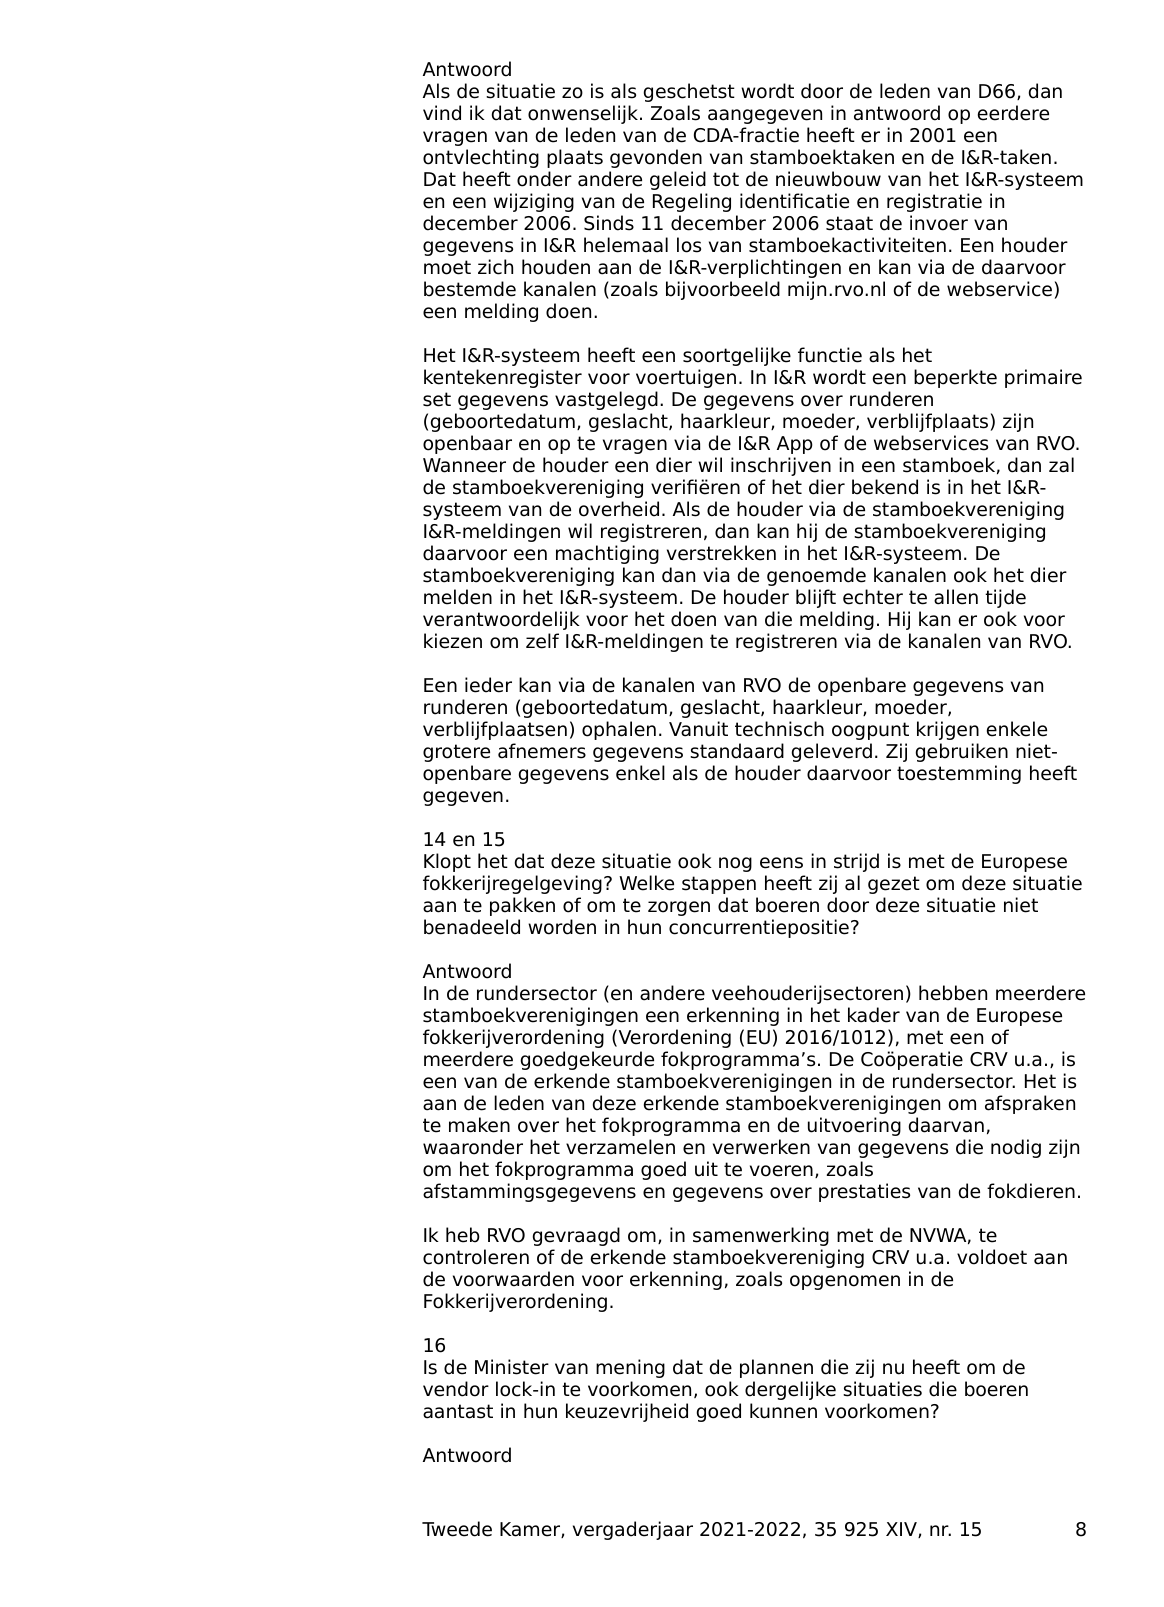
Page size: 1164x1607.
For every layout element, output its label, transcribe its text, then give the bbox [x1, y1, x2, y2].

text Klopt het dat deze situatie ook nog eens in strijd is met de Europese fokkerijregelgeving? Welke stappen heeft zij al gezet om deze situatie aan te pakken of om te zorgen dat boeren door deze situatie niet benadeeld worden in hun concurrentiepositie? [422, 851, 1087, 939]
text Ik heb RVO gevraagd om, in samenwerking met de NVWA, te controleren of de erkende stamboekvereniging CRV u.a. voldoet aan de voorwaarden voor erkenning, zoals opgenomen in de Fokkerijverordening. [422, 1225, 1087, 1313]
text 14 en 15 [422, 829, 1087, 851]
text In de rundersector (en andere veehouderijsectoren) hebben meerdere stamboekverenigingen een erkenning in het kader van de Europese fokkerijverordening (Verordening (EU) 2016/1012), met een of meerdere goedgekeurde fokprogramma’s. De Coöperatie CRV u.a., is een van de erkende stamboekverenigingen in de rundersector. Het is aan de leden van deze erkende stamboekverenigingen om afspraken te maken over het fokprogramma en de uitvoering daarvan, waaronder het verzamelen en verwerken van gegevens die nodig zijn om het fokprogramma goed uit te voeren, zoals afstammingsgegevens en gegevens over prestaties van de fokdieren. [422, 983, 1087, 1203]
text Een ieder kan via de kanalen van RVO de openbare gegevens van runderen (geboortedatum, geslacht, haarkleur, moeder, verblijfplaatsen) ophalen. Vanuit technisch oogpunt krijgen enkele grotere afnemers gegevens standaard geleverd. Zij gebruiken niet-openbare gegevens enkel als de houder daarvoor toestemming heeft gegeven. [422, 675, 1087, 807]
text Antwoord [422, 59, 1087, 81]
text Antwoord [422, 1445, 1087, 1467]
text 16 [422, 1335, 1087, 1357]
text Antwoord [422, 961, 1087, 983]
text Is de Minister van mening dat de plannen die zij nu heeft om de vendor lock-in te voorkomen, ook dergelijke situaties die boeren aantast in hun keuzevrijheid goed kunnen voorkomen? [422, 1357, 1087, 1423]
text Het I&R-systeem heeft een soortgelijke functie als het kentekenregister voor voertuigen. In I&R wordt een beperkte primaire set gegevens vastgelegd. De gegevens over runderen (geboortedatum, geslacht, haarkleur, moeder, verblijfplaats) zijn openbaar en op te vragen via de I&R App of de webservices van RVO. Wanneer de houder een dier wil inschrijven in een stamboek, dan zal de stamboekvereniging verifiëren of het dier bekend is in het I&R-systeem van de overheid. Als de houder via de stamboekvereniging I&R-meldingen wil registreren, dan kan hij de stamboekvereniging daarvoor een machtiging verstrekken in het I&R-systeem. De stamboekvereniging kan dan via de genoemde kanalen ook het dier melden in het I&R-systeem. De houder blijft echter te allen tijde verantwoordelijk voor het doen van die melding. Hij kan er ook voor kiezen om zelf I&R-meldingen te registreren via de kanalen van RVO. [422, 345, 1087, 653]
text Als de situatie zo is als geschetst wordt door de leden van D66, dan vind ik dat onwenselijk. Zoals aangegeven in antwoord op eerdere vragen van de leden van de CDA-fractie heeft er in 2001 een ontvlechting plaats gevonden van stamboektaken en de I&R-taken. Dat heeft onder andere geleid tot de nieuwbouw van het I&R-systeem en een wijziging van de Regeling identificatie en registratie in december 2006. Sinds 11 december 2006 staat de invoer van gegevens in I&R helemaal los van stamboekactiviteiten. Een houder moet zich houden aan de I&R-verplichtingen en kan via de daarvoor bestemde kanalen (zoals bijvoorbeeld mijn.rvo.nl of de webservice) een melding doen. [422, 81, 1087, 323]
